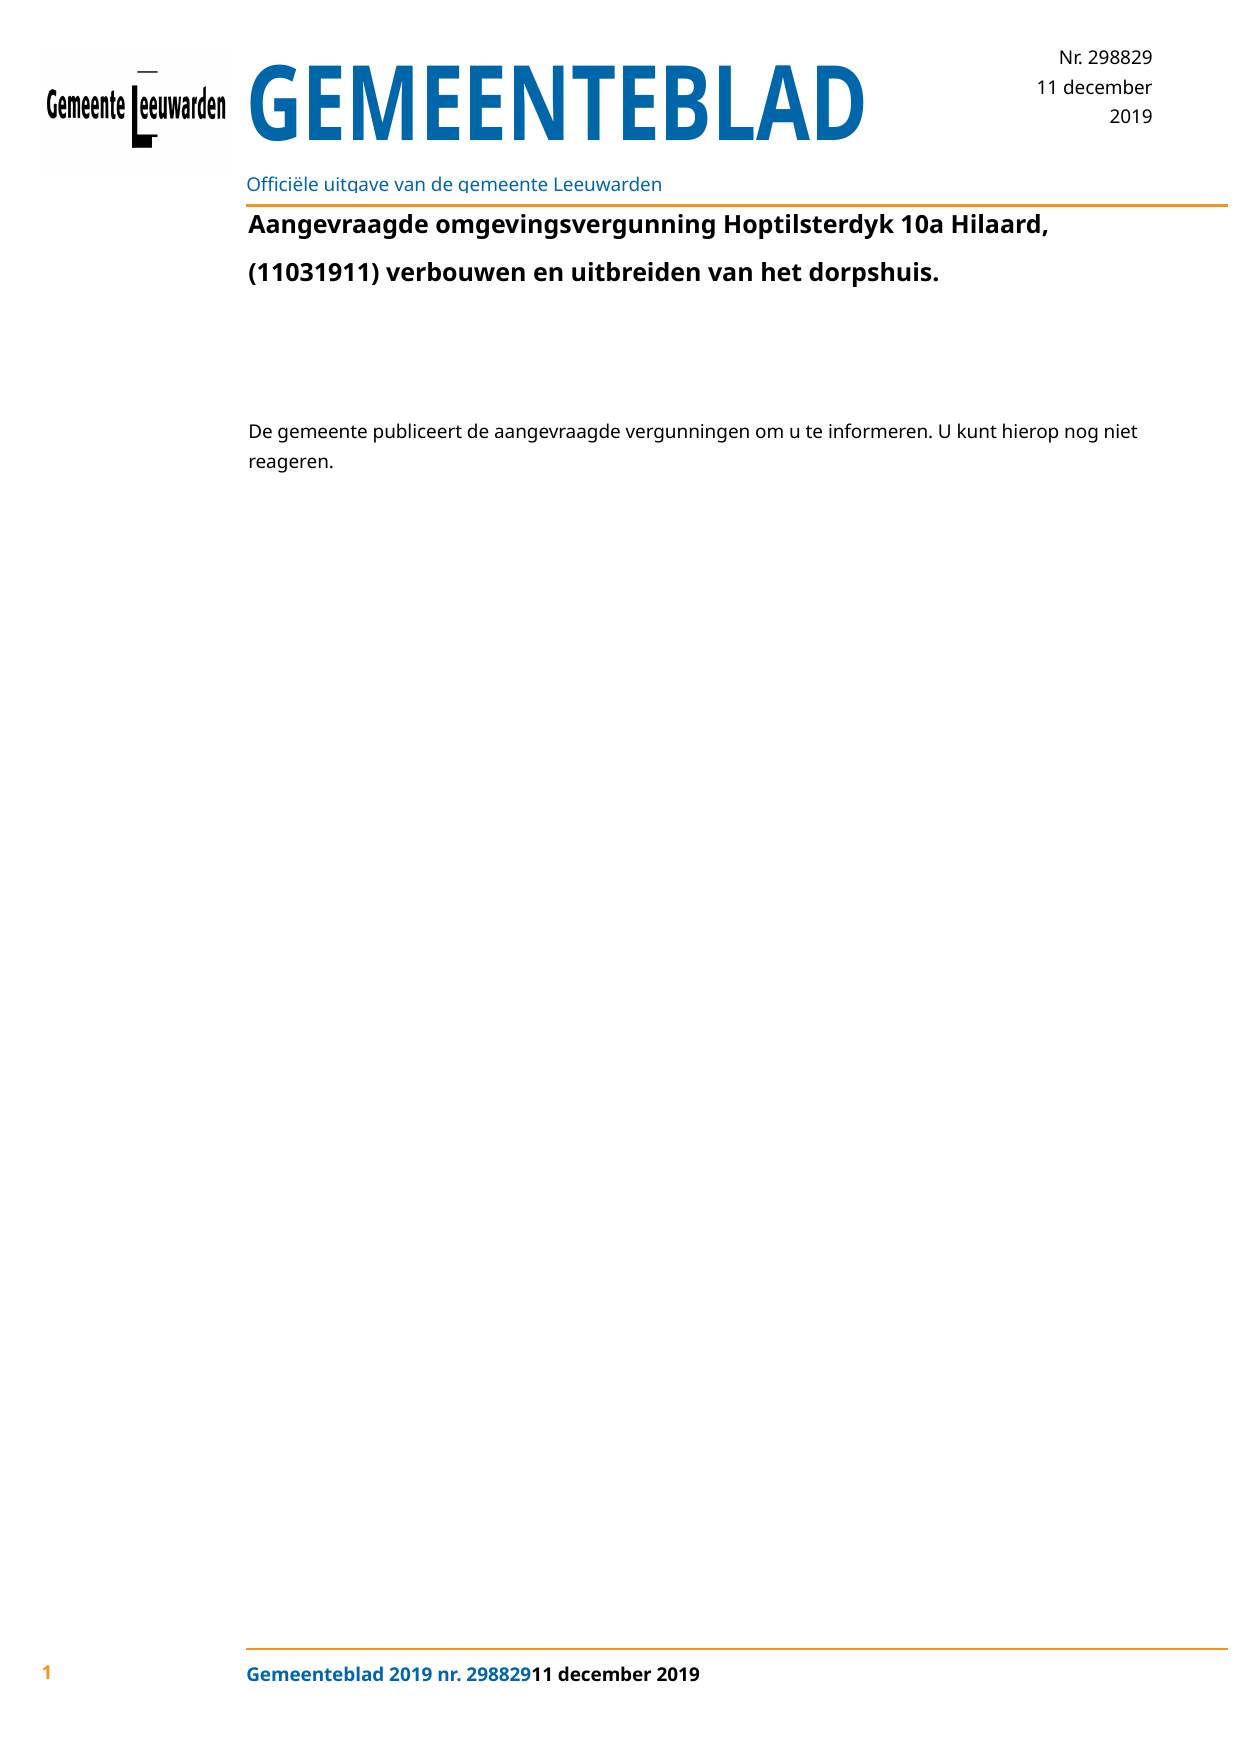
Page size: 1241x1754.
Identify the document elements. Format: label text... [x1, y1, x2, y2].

text De gemeente publiceert de aangevraagde vergunningen om u te informeren. U kunt hierop nog niet reageren. [248, 419, 1152, 474]
picture [41, 47, 231, 172]
text Aangevraagde omgevingsvergunning Hoptilsterdyk 10a Hilaard, (11031911) verbouwen en uitbreiden van het dorpshuis. [248, 207, 1152, 288]
